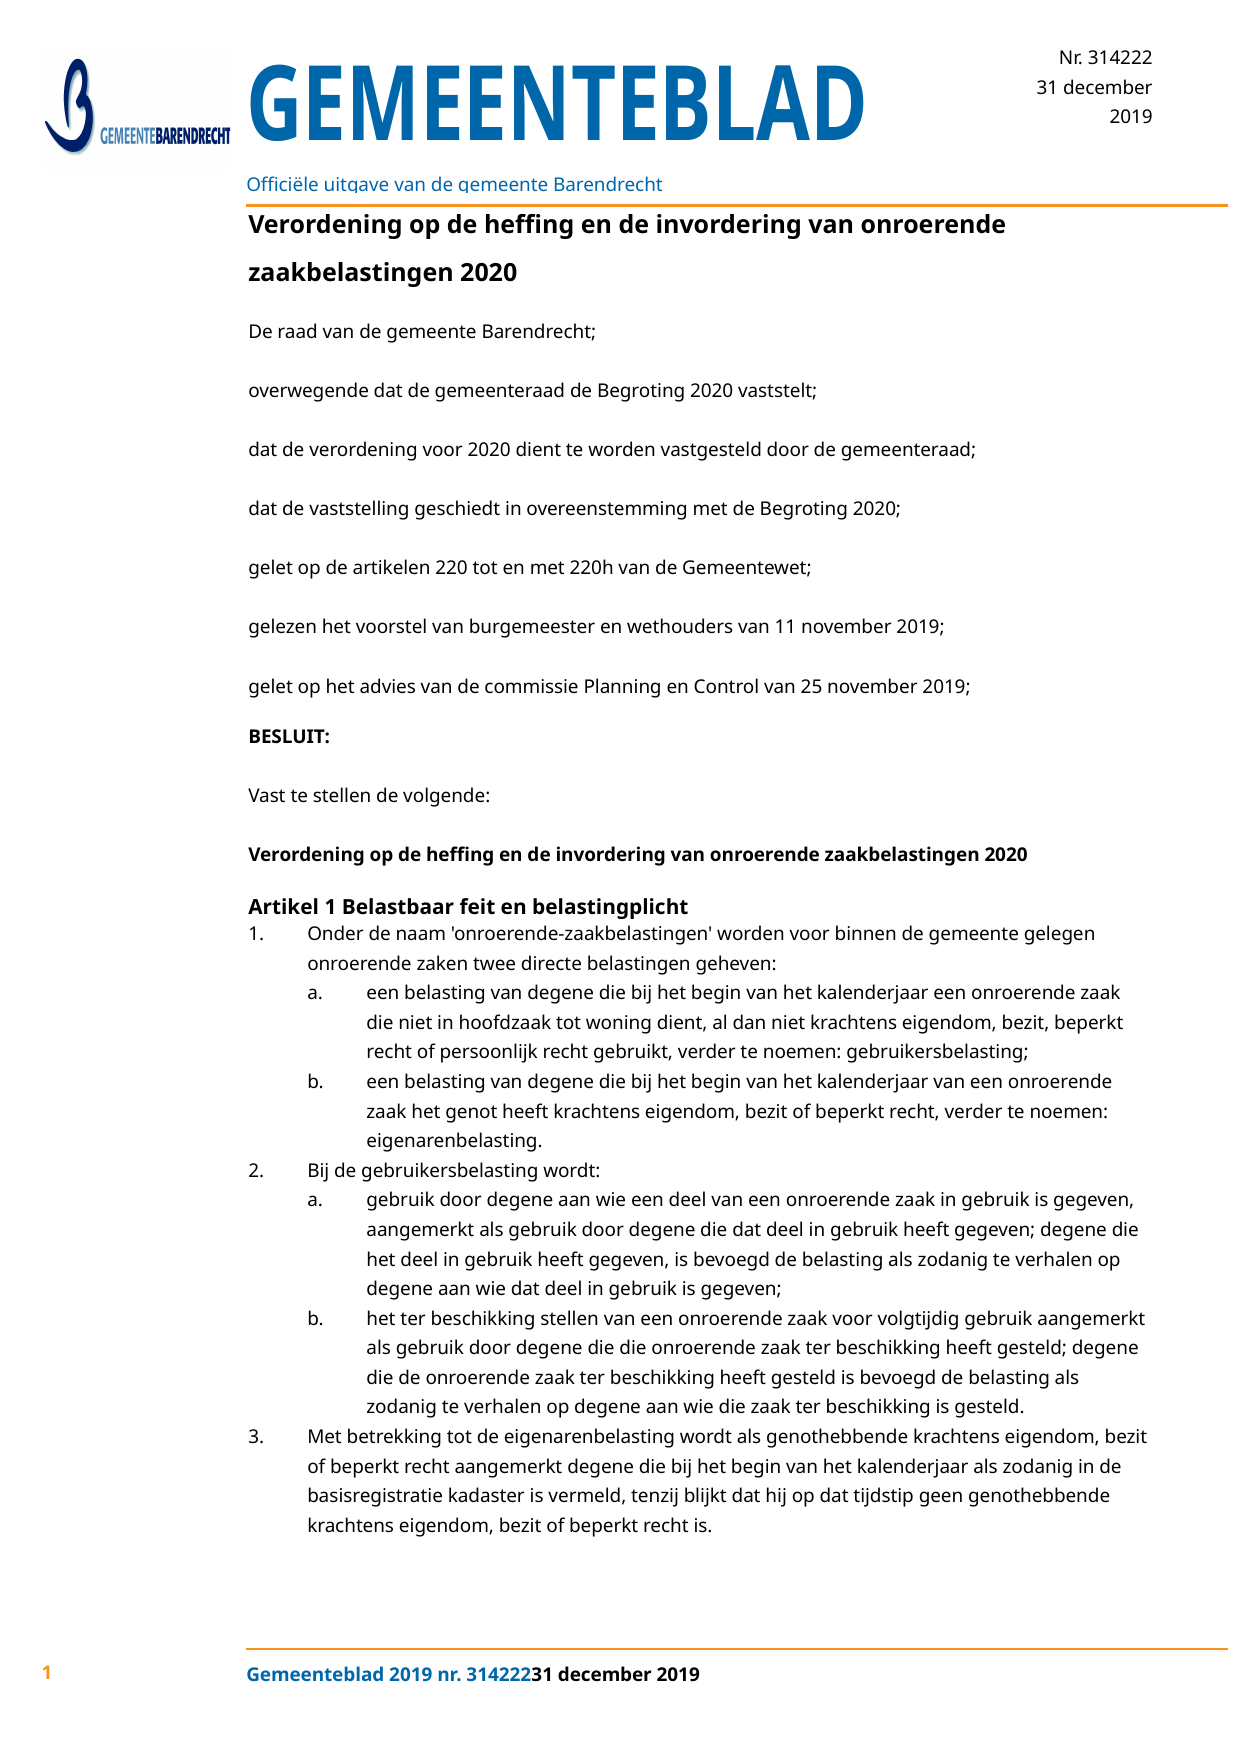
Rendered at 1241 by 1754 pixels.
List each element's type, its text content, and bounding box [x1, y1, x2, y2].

list een belasting van degene die bij het begin van het kalenderjaar een onroerende zaak die niet in hoofdzaak tot woning dient, al dan niet krachtens eigendom, bezit, beperkt recht of persoonlijk recht gebruikt, verder te noemen: gebruikersbelasting; [307, 979, 1152, 1064]
text gelezen het voorstel van burgemeester en wethouders van 11 november 2019; [248, 614, 1152, 639]
list Onder de naam 'onroerende-zaakbelastingen' worden voor binnen de gemeente gelegen onroerende zaken twee directe belastingen geheven: [248, 920, 1152, 976]
list het ter beschikking stellen van een onroerende zaak voor volgtijdig gebruik aangemerkt als gebruik door degene die die onroerende zaak ter beschikking heeft gesteld; degene die de onroerende zaak ter beschikking heeft gesteld is bevoegd de belasting als zodanig te verhalen op degene aan wie die zaak ter beschikking is gesteld. [307, 1305, 1152, 1419]
text BESLUIT: [248, 723, 1152, 749]
text Verordening op de heffing en de invordering van onroerende zaakbelastingen 2020 [248, 842, 1152, 867]
text overwegende dat de gemeenteraad de Begroting 2020 vaststelt; [248, 377, 1152, 403]
text De raad van de gemeente Barendrecht; [248, 318, 1152, 344]
text Vast te stellen de volgende: [248, 782, 1152, 808]
text dat de verordening voor 2020 dient te worden vastgesteld door de gemeenteraad; [248, 436, 1152, 462]
list gebruik door degene aan wie een deel van een onroerende zaak in gebruik is gegeven, aangemerkt als gebruik door degene die dat deel in gebruik heeft gegeven; degene die het deel in gebruik heeft gegeven, is bevoegd de belasting als zodanig te verhalen op degene aan wie dat deel in gebruik is gegeven; [307, 1187, 1152, 1301]
picture [41, 47, 231, 172]
text Artikel 1 Belastbaar feit en belastingplicht [248, 892, 1152, 920]
list een belasting van degene die bij het begin van het kalenderjaar van een onroerende zaak het genot heeft krachtens eigendom, bezit of beperkt recht, verder te noemen: eigenarenbelasting. [307, 1068, 1152, 1153]
list Bij de gebruikersbelasting wordt: [248, 1157, 1152, 1183]
text Verordening op de heffing en de invordering van onroerende zaakbelastingen 2020 [248, 207, 1152, 288]
text gelet op het advies van de commissie Planning en Control van 25 november 2019; [248, 673, 1152, 699]
text gelet op de artikelen 220 tot en met 220h van de Gemeentewet; [248, 554, 1152, 580]
text dat de vaststelling geschiedt in overeenstemming met de Begroting 2020; [248, 495, 1152, 521]
list Met betrekking tot de eigenarenbelasting wordt als genothebbende krachtens eigendom, bezit of beperkt recht aangemerkt degene die bij het begin van het kalenderjaar als zodanig in de basisregistratie kadaster is vermeld, tenzij blijkt dat hij op dat tijdstip geen genothebbende krachtens eigendom, bezit of beperkt recht is. [248, 1423, 1152, 1538]
